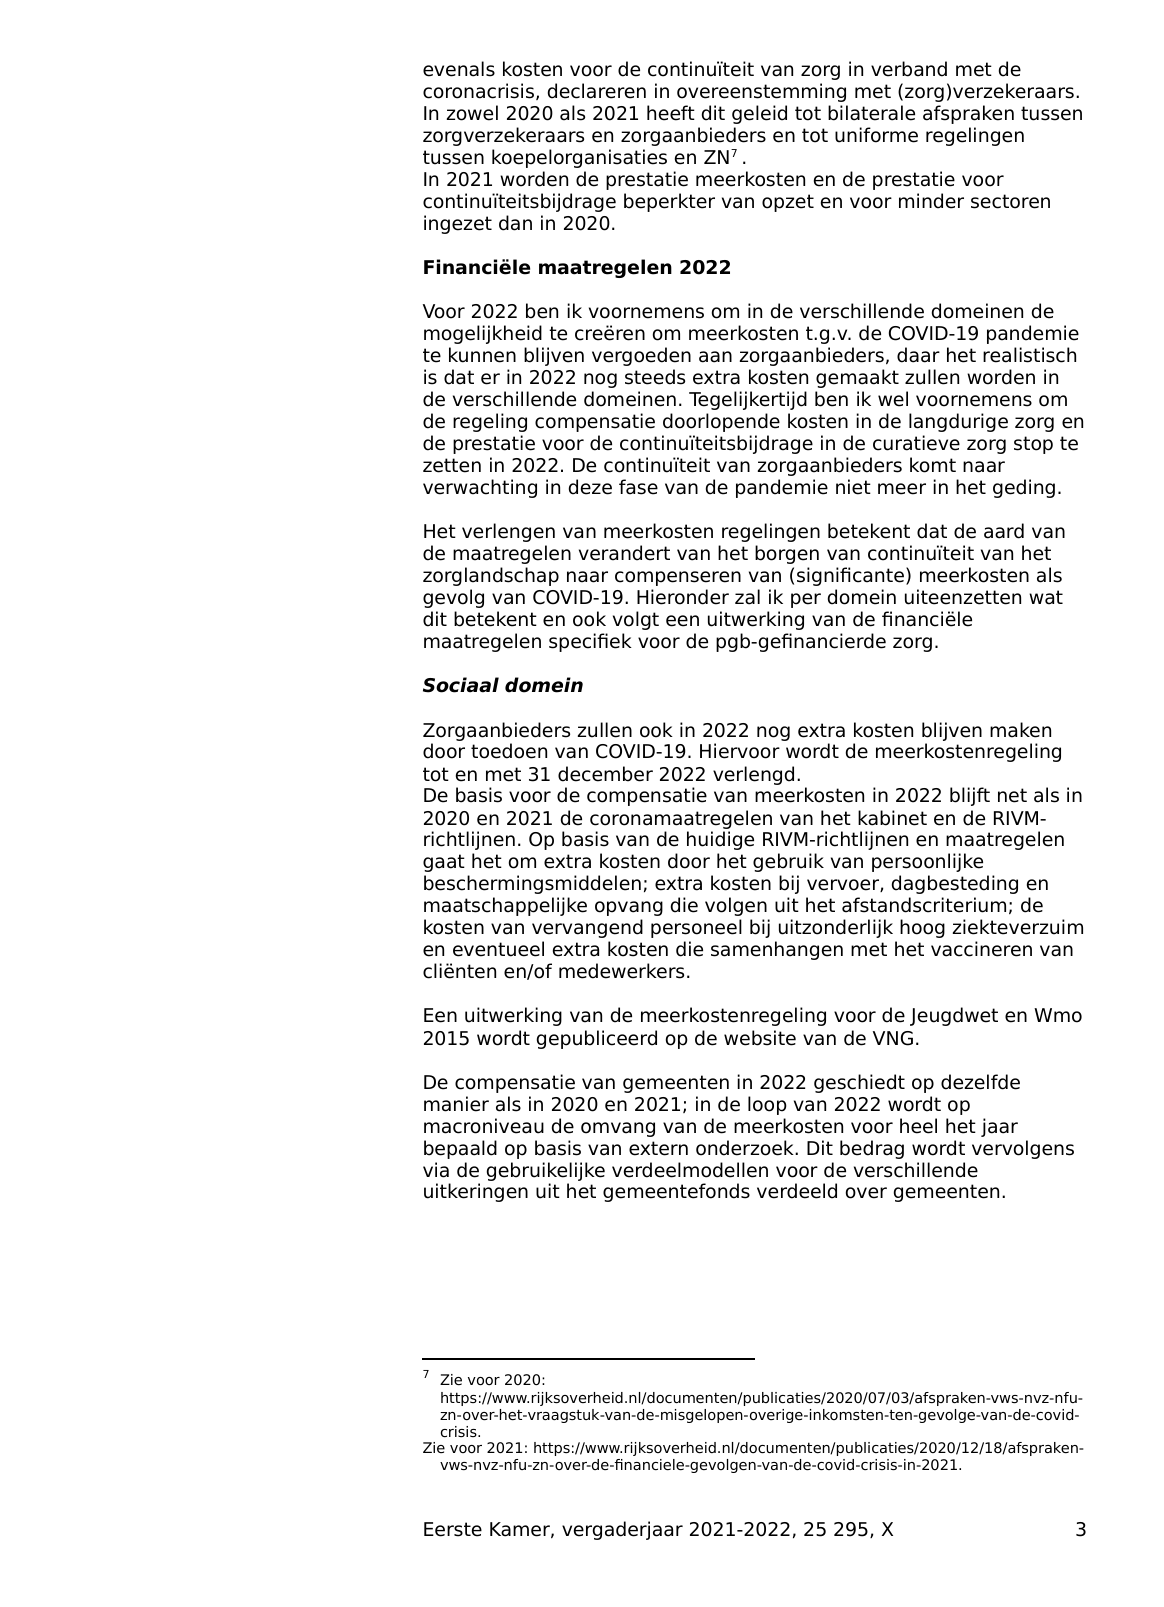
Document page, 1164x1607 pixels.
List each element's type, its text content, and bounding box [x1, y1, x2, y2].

text Voor 2022 ben ik voornemens om in de verschillende domeinen de mogelijkheid te creëren om meerkosten t.g.v. de COVID-19 pandemie te kunnen blijven vergoeden aan zorgaanbieders, daar het realistisch is dat er in 2022 nog steeds extra kosten gemaakt zullen worden in de verschillende domeinen. Tegelijkertijd ben ik wel voornemens om de regeling compensatie doorlopende kosten in de langdurige zorg en de prestatie voor de continuïteitsbijdrage in de curatieve zorg stop te zetten in 2022. De continuïteit van zorgaanbieders komt naar verwachting in deze fase van de pandemie niet meer in het geding. [422, 301, 1087, 499]
text Het verlengen van meerkosten regelingen betekent dat de aard van de maatregelen verandert van het borgen van continuïteit van het zorglandschap naar compenseren van (significante) meerkosten als gevolg van COVID-19. Hieronder zal ik per domein uiteenzetten wat dit betekent en ook volgt een uitwerking van de financiële maatregelen specifiek voor de pgb-gefinancierde zorg. [422, 521, 1087, 653]
text Een uitwerking van de meerkostenregeling voor de Jeugdwet en Wmo 2015 wordt gepubliceerd op de website van de VNG. [422, 1005, 1087, 1049]
text Zie voor 2021: https://www.rijksoverheid.nl/documenten/publicaties/2020/12/18/afspraken-vws-nvz-nfu-zn-over-de-financiele-gevolgen-van-de-covid-crisis-in-2021. [422, 1441, 1087, 1474]
subtitle Financiële maatregelen 2022 [422, 257, 1087, 279]
text evenals kosten voor de continuïteit van zorg in verband met de coronacrisis, declareren in overeenstemming met (zorg)verzekeraars. In zowel 2020 als 2021 heeft dit geleid tot bilaterale afspraken tussen zorgverzekeraars en zorgaanbieders en tot uniforme regelingen tussen koepelorganisaties en ZN. [422, 59, 1087, 169]
text Zorgaanbieders zullen ook in 2022 nog extra kosten blijven maken door toedoen van COVID-19. Hiervoor wordt de meerkostenregeling tot en met 31 december 2022 verlengd. [422, 719, 1087, 785]
text Zie voor 2020: https://www.rijksoverheid.nl/documenten/publicaties/2020/07/03/afspraken-vws-nvz-nfu-zn-over-het-vraagstuk-van-de-misgelopen-overige-inkomsten-ten-gevolge-van-de-covid-crisis. [422, 1368, 1087, 1441]
subtitle Sociaal domein [422, 675, 1087, 697]
text De compensatie van gemeenten in 2022 geschiedt op dezelfde manier als in 2020 en 2021; in de loop van 2022 wordt op macroniveau de omvang van de meerkosten voor heel het jaar bepaald op basis van extern onderzoek. Dit bedrag wordt vervolgens via de gebruikelijke verdeelmodellen voor de verschillende uitkeringen uit het gemeentefonds verdeeld over gemeenten. [422, 1072, 1087, 1203]
text In 2021 worden de prestatie meerkosten en de prestatie voor continuïteitsbijdrage beperkter van opzet en voor minder sectoren ingezet dan in 2020. [422, 169, 1087, 235]
text De basis voor de compensatie van meerkosten in 2022 blijft net als in 2020 en 2021 de coronamaatregelen van het kabinet en de RIVM-richtlijnen. Op basis van de huidige RIVM-richtlijnen en maatregelen gaat het om extra kosten door het gebruik van persoonlijke beschermingsmiddelen; extra kosten bij vervoer, dagbesteding en maatschappelijke opvang die volgen uit het afstandscriterium; de kosten van vervangend personeel bij uitzonderlijk hoog ziekteverzuim en eventueel extra kosten die samenhangen met het vaccineren van cliënten en/of medewerkers. [422, 785, 1087, 983]
